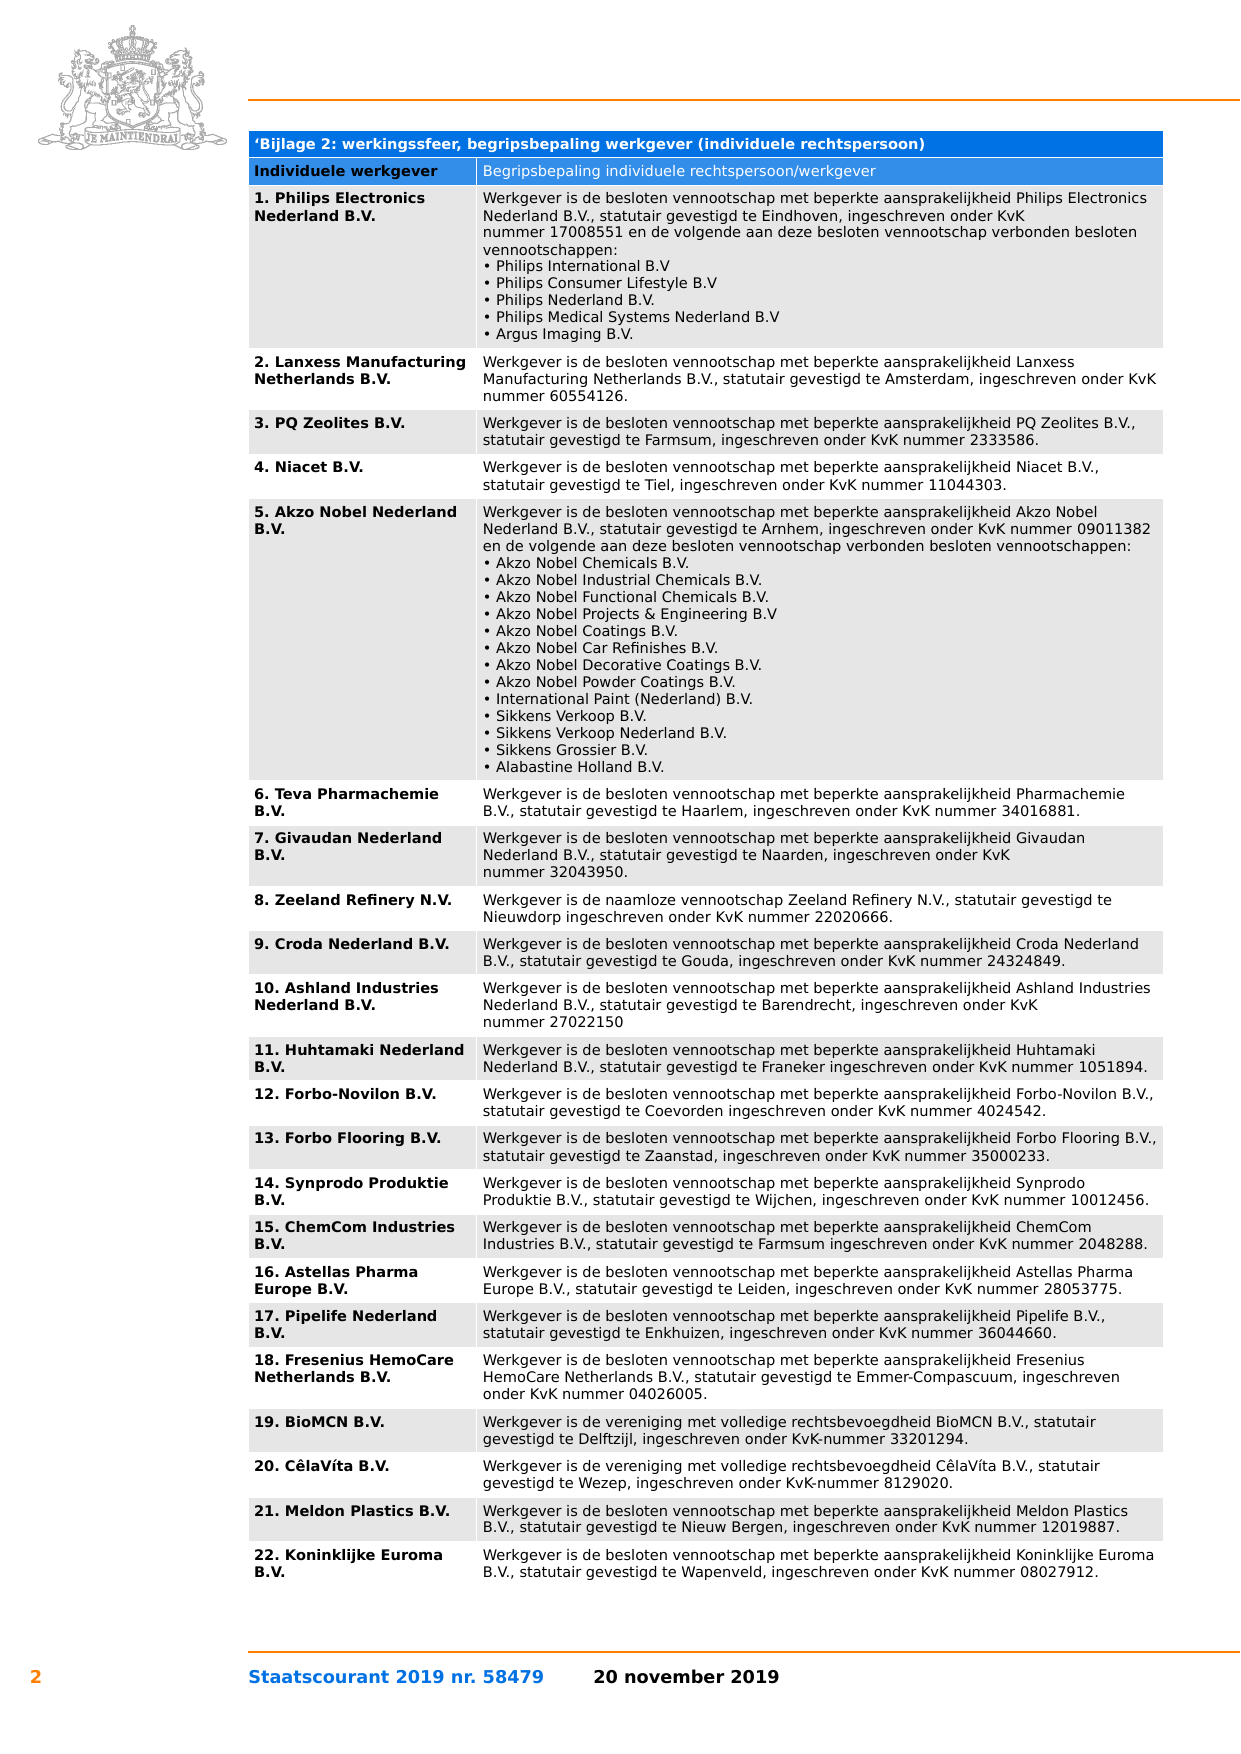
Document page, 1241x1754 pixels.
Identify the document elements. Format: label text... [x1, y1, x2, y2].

table_cell Werkgever is de besloten vennootschap met beperkte aansprakelijkheid Lanxess Manufacturing Netherlands B.V., statutair gevestigd te Amsterdam, ingeschreven onder KvK nummer 60554126. [477, 349, 1163, 409]
table_cell Werkgever is de besloten vennootschap met beperkte aansprakelijkheid Givaudan Nederland B.V., statutair gevestigd te Naarden, ingeschreven onder KvK nummer 32043950. [477, 826, 1163, 886]
table_cell 10. Ashland Industries Nederland B.V. [249, 976, 476, 1036]
table_cell 3. PQ Zeolites B.V. [249, 410, 476, 454]
table_cell 2. Lanxess Manufacturing Netherlands B.V. [249, 349, 476, 409]
table_cell Werkgever is de vereniging met volledige rechtsbevoegdheid BioMCN B.V., statutair gevestigd te Delftzijl, ingeschreven onder KvK-nummer 33201294. [477, 1409, 1163, 1452]
table_cell Werkgever is de besloten vennootschap met beperkte aansprakelijkheid Akzo Nobel Nederland B.V., statutair gevestigd te Arnhem, ingeschreven onder KvK nummer 09011382 en de volgende aan deze besloten vennootschap verbonden besloten vennootschappen: • Akzo Nobel Chemicals B.V. • Akzo Nobel Industrial Chemicals B.V. • Akzo Nobel Functional Chemicals B.V. • Akzo Nobel Projects & Engineering B.V • Akzo Nobel Coatings B.V. • Akzo Nobel Car Refinishes B.V. • Akzo Nobel Decorative Coatings B.V. • Akzo Nobel Powder Coatings B.V. • International Paint (Nederland) B.V. • Sikkens Verkoop B.V. • Sikkens Verkoop Nederland B.V. • Sikkens Grossier B.V. • Alabastine Holland B.V. [477, 499, 1163, 780]
table_cell 22. Koninklijke Euroma B.V. [249, 1542, 476, 1585]
table_cell 7. Givaudan Nederland B.V. [249, 826, 476, 886]
table_cell 16. Astellas Pharma Europe B.V. [249, 1259, 476, 1302]
table_cell Werkgever is de besloten vennootschap met beperkte aansprakelijkheid Pipelife B.V., statutair gevestigd te Enkhuizen, ingeschreven onder KvK nummer 36044660. [477, 1303, 1163, 1347]
table_cell Werkgever is de besloten vennootschap met beperkte aansprakelijkheid Koninklijke Euroma B.V., statutair gevestigd te Wapenveld, ingeschreven onder KvK nummer 08027912. [477, 1542, 1163, 1585]
table_cell Werkgever is de besloten vennootschap met beperkte aansprakelijkheid Philips Electronics Nederland B.V., statutair gevestigd te Eindhoven, ingeschreven onder KvK nummer 17008551 en de volgende aan deze besloten vennootschap verbonden besloten vennootschappen: • Philips International B.V • Philips Consumer Lifestyle B.V • Philips Nederland B.V. • Philips Medical Systems Nederland B.V • Argus Imaging B.V. [477, 186, 1163, 348]
table_header ‘Bijlage 2: werkingssfeer, begripsbepaling werkgever (individuele rechtspersoon) [249, 131, 1163, 157]
table_cell 14. Synprodo Produktie B.V. [249, 1170, 476, 1213]
table_cell Werkgever is de besloten vennootschap met beperkte aansprakelijkheid Fresenius HemoCare Netherlands B.V., statutair gevestigd te Emmer-Compascuum, ingeschreven onder KvK nummer 04026005. [477, 1348, 1163, 1408]
table_cell Individuele werkgever [249, 158, 476, 185]
table_cell Werkgever is de besloten vennootschap met beperkte aansprakelijkheid Forbo Flooring B.V., statutair gevestigd te Zaanstad, ingeschreven onder KvK nummer 35000233. [477, 1126, 1163, 1169]
table_cell Werkgever is de besloten vennootschap met beperkte aansprakelijkheid PQ Zeolites B.V., statutair gevestigd te Farmsum, ingeschreven onder KvK nummer 2333586. [477, 410, 1163, 454]
table_cell Werkgever is de besloten vennootschap met beperkte aansprakelijkheid Meldon Plastics B.V., statutair gevestigd te Nieuw Bergen, ingeschreven onder KvK nummer 12019887. [477, 1498, 1163, 1541]
table_cell 11. Huhtamaki Nederland B.V. [249, 1037, 476, 1080]
table_cell 18. Fresenius HemoCare Netherlands B.V. [249, 1348, 476, 1408]
table_cell 4. Niacet B.V. [249, 455, 476, 498]
table_cell Werkgever is de besloten vennootschap met beperkte aansprakelijkheid Pharmachemie B.V., statutair gevestigd te Haarlem, ingeschreven onder KvK nummer 34016881. [477, 781, 1163, 824]
table_cell Werkgever is de vereniging met volledige rechtsbevoegdheid CêlaVíta B.V., statutair gevestigd te Wezep, ingeschreven onder KvK-nummer 8129020. [477, 1453, 1163, 1497]
table_cell 9. Croda Nederland B.V. [249, 931, 476, 974]
table_cell 15. ChemCom Industries B.V. [249, 1215, 476, 1258]
table_cell 8. Zeeland Refinery N.V. [249, 887, 476, 930]
table_cell 17. Pipelife Nederland B.V. [249, 1303, 476, 1347]
table_cell Werkgever is de naamloze vennootschap Zeeland Refinery N.V., statutair gevestigd te Nieuwdorp ingeschreven onder KvK nummer 22020666. [477, 887, 1163, 930]
table_cell 12. Forbo-Novilon B.V. [249, 1081, 476, 1125]
picture [38, 25, 227, 150]
table_cell 21. Meldon Plastics B.V. [249, 1498, 476, 1541]
table_cell 13. Forbo Flooring B.V. [249, 1126, 476, 1169]
table_cell 6. Teva Pharmachemie B.V. [249, 781, 476, 824]
table_cell Werkgever is de besloten vennootschap met beperkte aansprakelijkheid Astellas Pharma Europe B.V., statutair gevestigd te Leiden, ingeschreven onder KvK nummer 28053775. [477, 1259, 1163, 1302]
table_cell 19. BioMCN B.V. [249, 1409, 476, 1452]
table_cell Begripsbepaling individuele rechtspersoon/werkgever [477, 158, 1163, 185]
table_cell Werkgever is de besloten vennootschap met beperkte aansprakelijkheid Forbo-Novilon B.V., statutair gevestigd te Coevorden ingeschreven onder KvK nummer 4024542. [477, 1081, 1163, 1125]
table_cell Werkgever is de besloten vennootschap met beperkte aansprakelijkheid Synprodo Produktie B.V., statutair gevestigd te Wijchen, ingeschreven onder KvK nummer 10012456. [477, 1170, 1163, 1213]
table_cell Werkgever is de besloten vennootschap met beperkte aansprakelijkheid Huhtamaki Nederland B.V., statutair gevestigd te Franeker ingeschreven onder KvK nummer 1051894. [477, 1037, 1163, 1080]
table_cell Werkgever is de besloten vennootschap met beperkte aansprakelijkheid Ashland Industries Nederland B.V., statutair gevestigd te Barendrecht, ingeschreven onder KvK nummer 27022150 [477, 976, 1163, 1036]
table_cell Werkgever is de besloten vennootschap met beperkte aansprakelijkheid Croda Nederland B.V., statutair gevestigd te Gouda, ingeschreven onder KvK nummer 24324849. [477, 931, 1163, 974]
table_cell 5. Akzo Nobel Nederland B.V. [249, 499, 476, 780]
table_cell 1. Philips Electronics Nederland B.V. [249, 186, 476, 348]
table_cell Werkgever is de besloten vennootschap met beperkte aansprakelijkheid Niacet B.V., statutair gevestigd te Tiel, ingeschreven onder KvK nummer 11044303. [477, 455, 1163, 498]
table_cell Werkgever is de besloten vennootschap met beperkte aansprakelijkheid ChemCom Industries B.V., statutair gevestigd te Farmsum ingeschreven onder KvK nummer 2048288. [477, 1215, 1163, 1258]
table_cell 20. CêlaVíta B.V. [249, 1453, 476, 1497]
